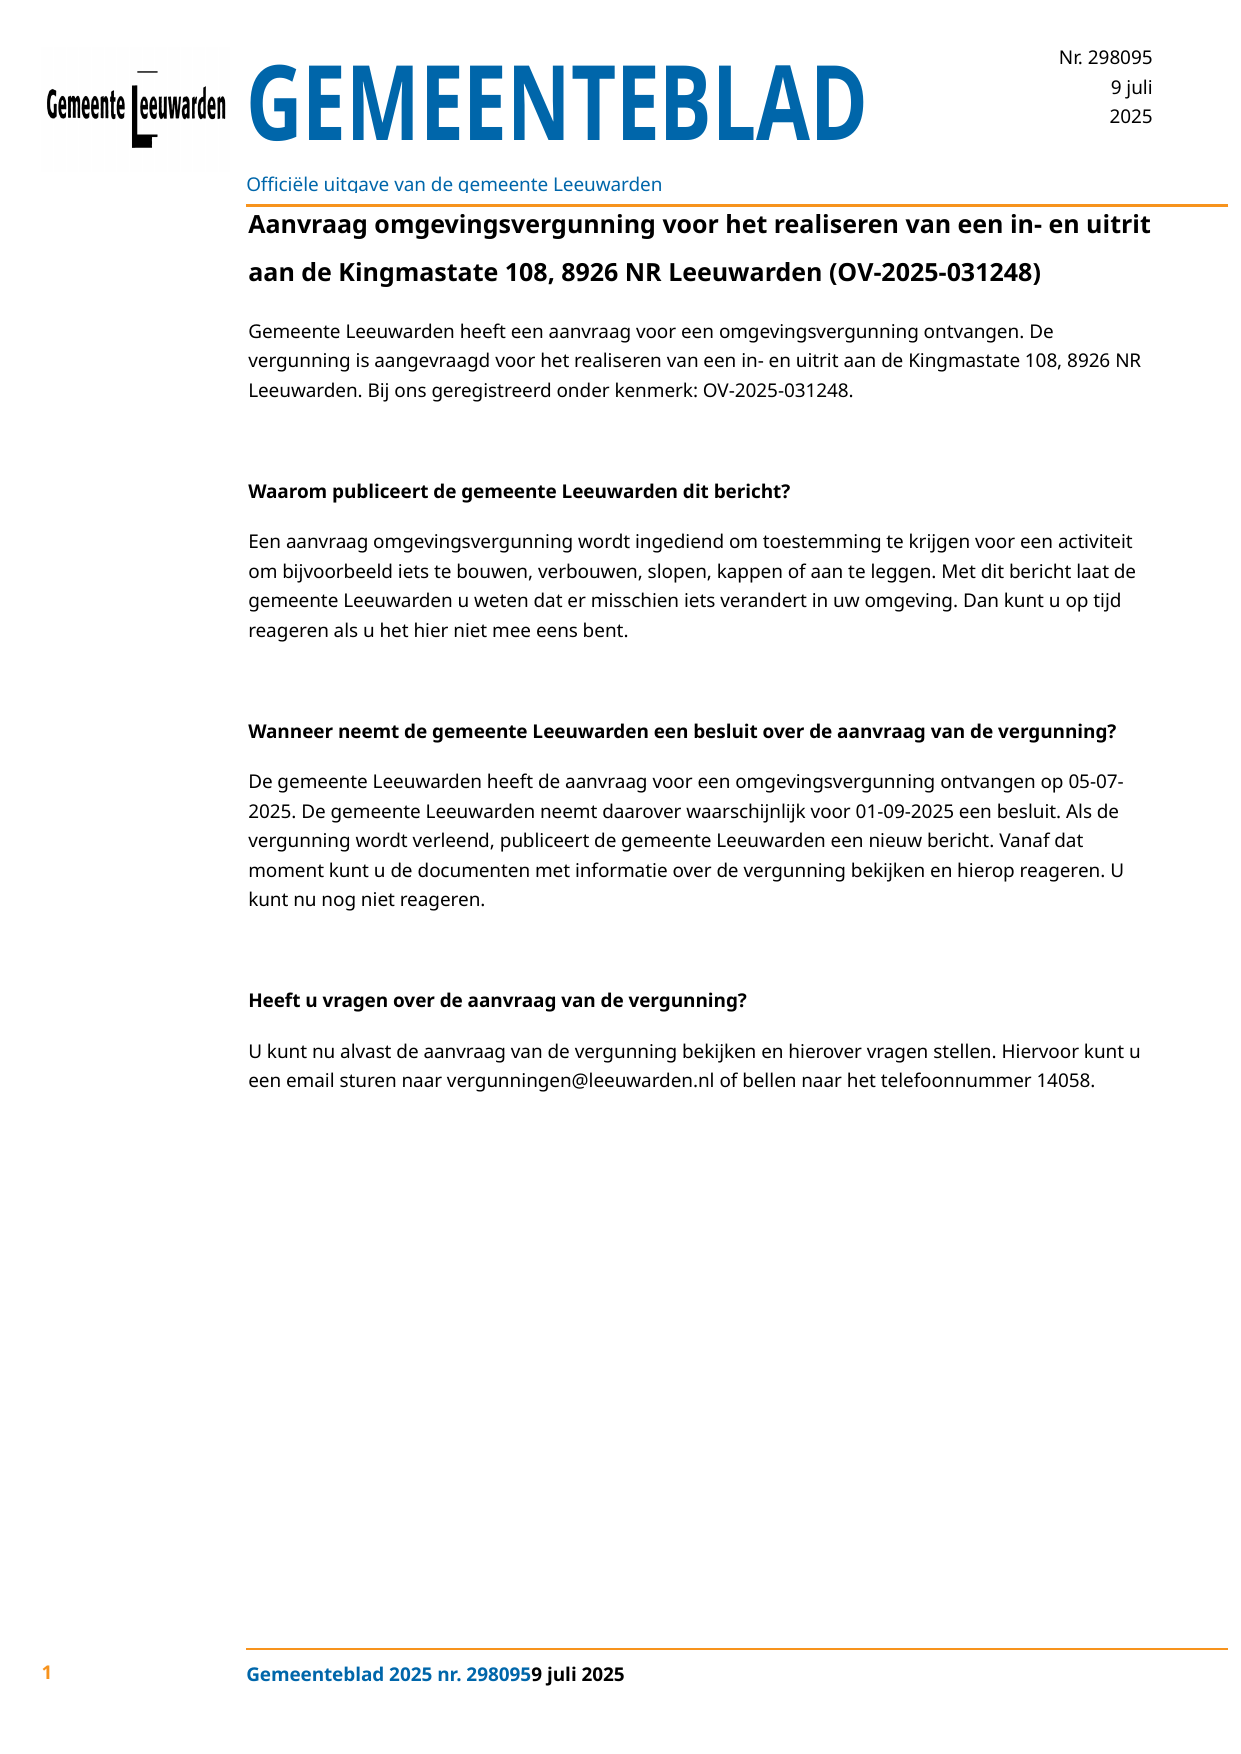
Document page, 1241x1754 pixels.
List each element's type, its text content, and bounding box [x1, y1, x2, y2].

text Gemeente Leeuwarden heeft een aanvraag voor een omgevingsvergunning ontvangen. De vergunning is aangevraagd voor het realiseren van een in- en uitrit aan de Kingmastate 108, 8926 NR Leeuwarden. Bij ons geregistreerd onder kenmerk: OV-2025-031248. [248, 318, 1152, 403]
text Aanvraag omgevingsvergunning voor het realiseren van een in- en uitrit aan de Kingmastate 108, 8926 NR Leeuwarden (OV-2025-031248) [248, 207, 1152, 288]
text Wanneer neemt de gemeente Leeuwarden een besluit over de aanvraag van de vergunning? [248, 718, 1152, 744]
text U kunt nu alvast de aanvraag van de vergunning bekijken en hierover vragen stellen. Hiervoor kunt u een email sturen naar vergunningen@leeuwarden.nl of bellen naar het telefoonnummer 14058. [248, 1038, 1152, 1093]
text Waarom publiceert de gemeente Leeuwarden dit bericht? [248, 478, 1152, 504]
text De gemeente Leeuwarden heeft de aanvraag voor een omgevingsvergunning ontvangen op 05-07-2025. De gemeente Leeuwarden neemt daarover waarschijnlijk voor 01-09-2025 een besluit. Als de vergunning wordt verleend, publiceert de gemeente Leeuwarden een nieuw bericht. Vanaf dat moment kunt u de documenten met informatie over de vergunning bekijken en hierop reageren. U kunt nu nog niet reageren. [248, 768, 1152, 912]
text Heeft u vragen over de aanvraag van de vergunning? [248, 987, 1152, 1013]
text Een aanvraag omgevingsvergunning wordt ingediend om toestemming te krijgen voor een activiteit om bijvoorbeeld iets te bouwen, verbouwen, slopen, kappen of aan te leggen. Met dit bericht laat de gemeente Leeuwarden u weten dat er misschien iets verandert in uw omgeving. Dan kunt u op tijd reageren als u het hier niet mee eens bent. [248, 528, 1152, 643]
picture [41, 47, 231, 172]
